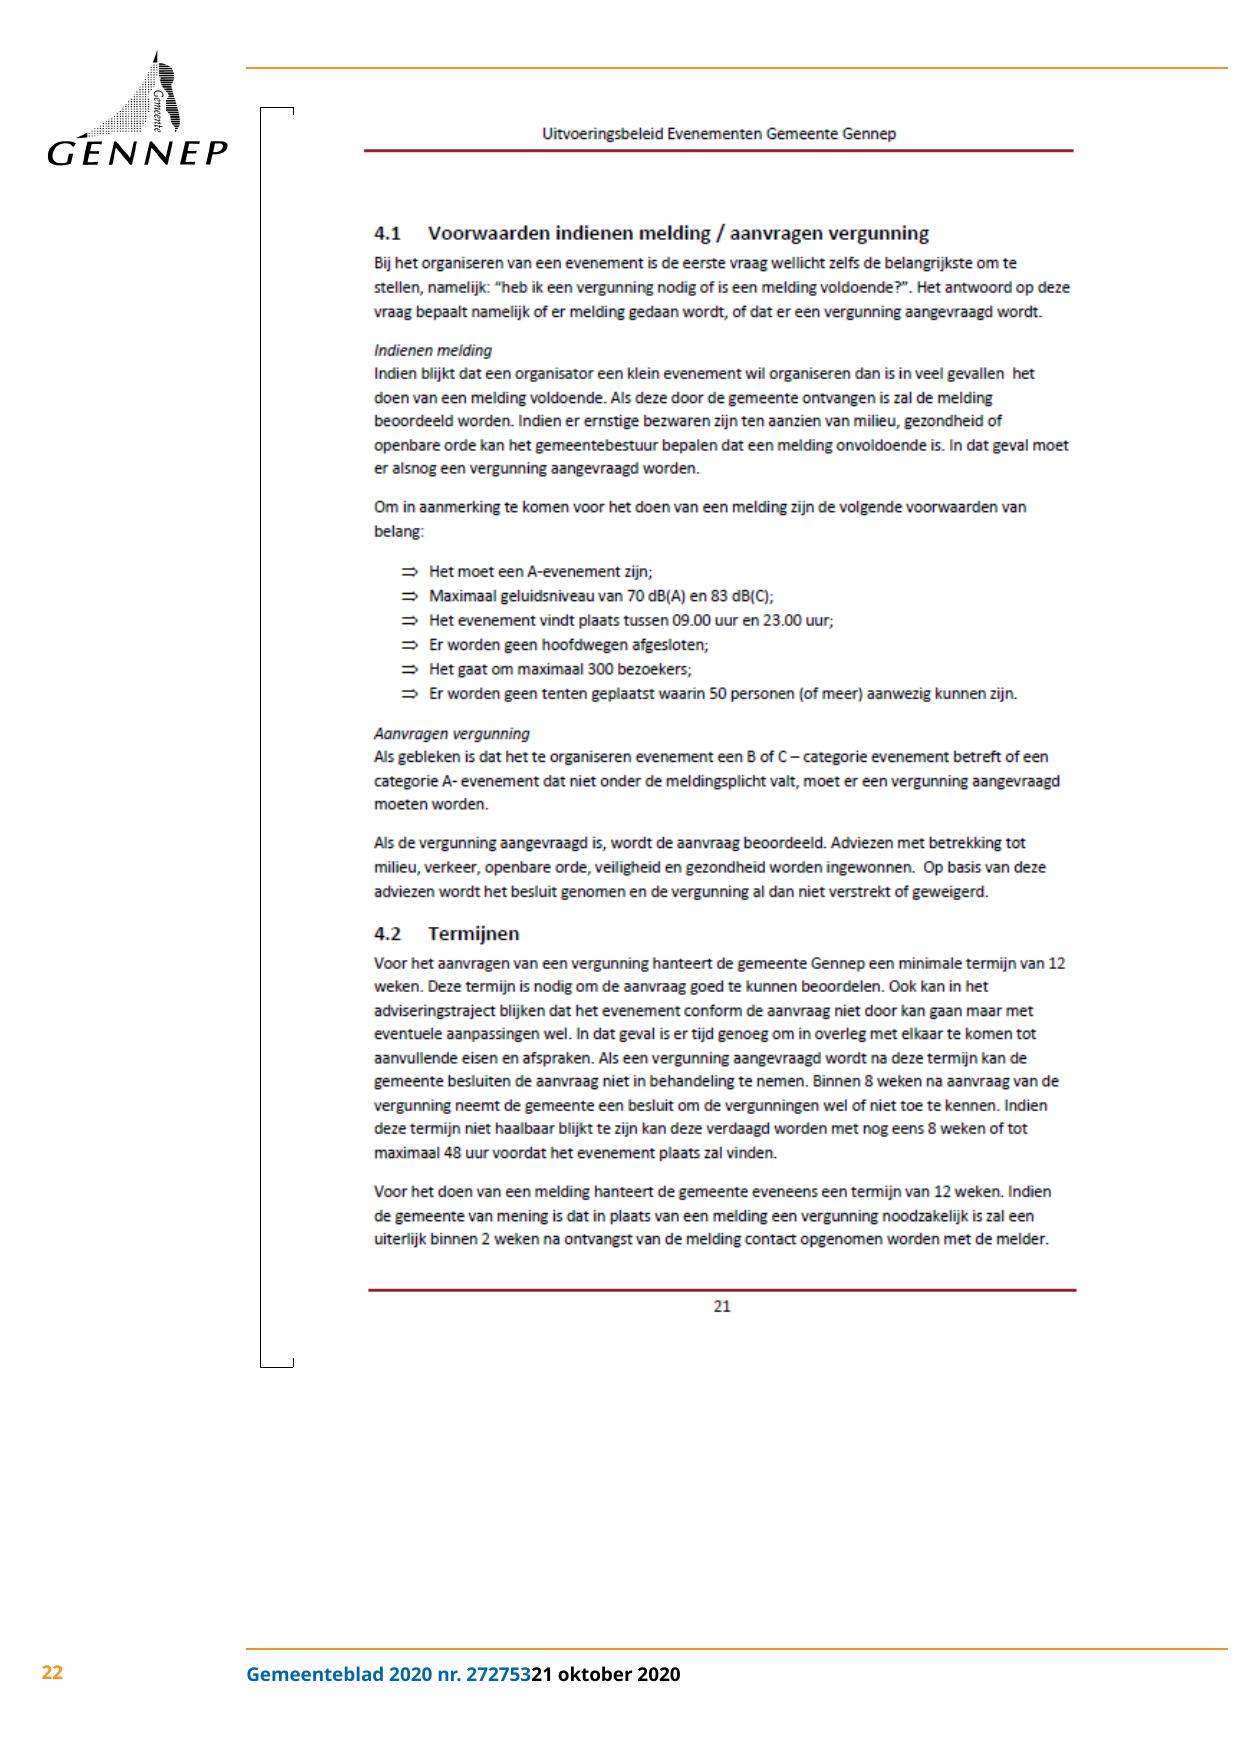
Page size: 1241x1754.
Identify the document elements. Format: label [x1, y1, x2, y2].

picture [268, 115, 1173, 1358]
picture [41, 47, 231, 172]
